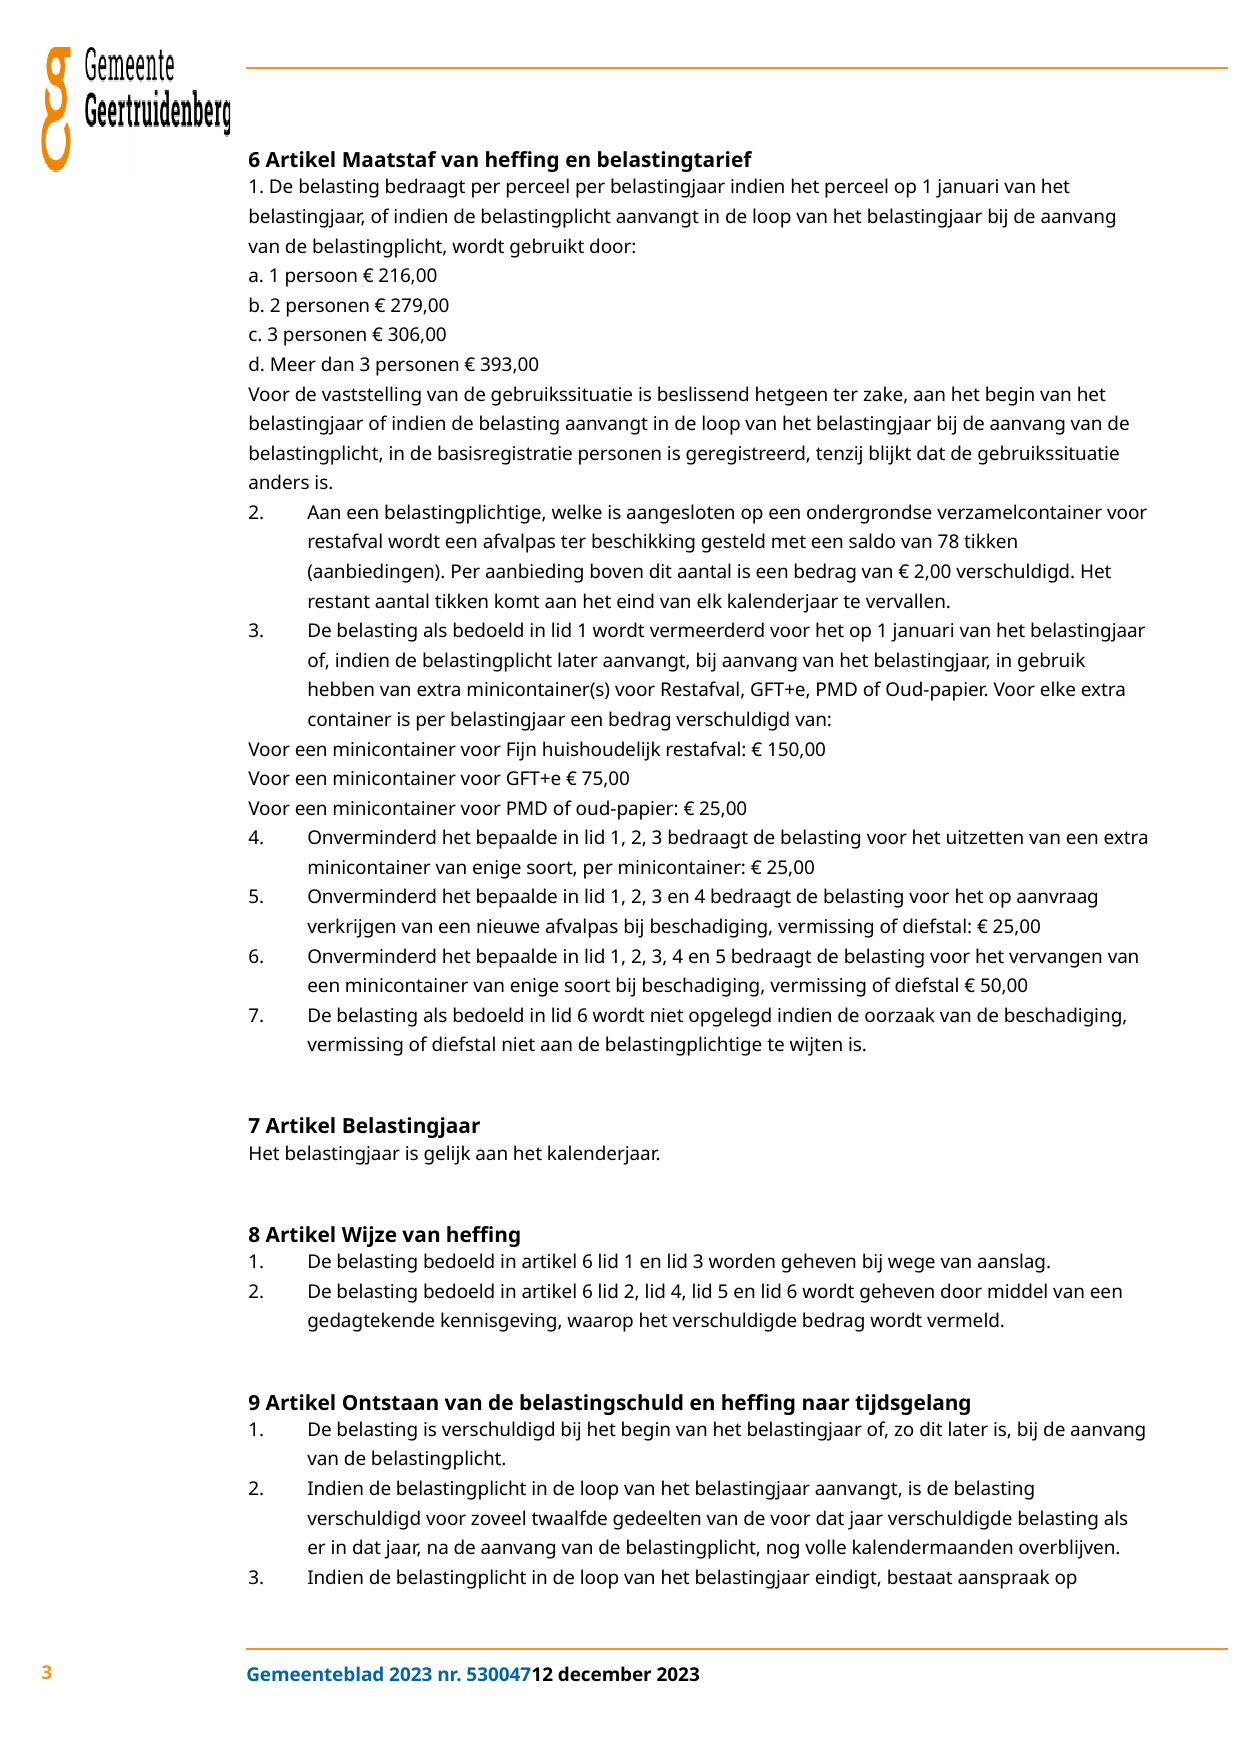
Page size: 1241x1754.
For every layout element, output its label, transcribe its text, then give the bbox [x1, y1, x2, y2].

picture [41, 47, 231, 172]
text d. Meer dan 3 personen € 393,00 [248, 351, 1152, 377]
text 8 Artikel Wijze van heffing [248, 1220, 1152, 1248]
text 1. De belasting bedraagt per perceel per belastingjaar indien het perceel op 1 januari van het belastingjaar, of indien de belastingplicht aanvangt in de loop van het belastingjaar bij de aanvang van de belastingplicht, wordt gebruikt door: [248, 174, 1152, 258]
list De belasting bedoeld in artikel 6 lid 1 en lid 3 worden geheven bij wege van aanslag. [248, 1248, 1152, 1274]
text Voor een minicontainer voor GFT+e € 75,00 [248, 765, 1152, 791]
text a. 1 persoon € 216,00 [248, 262, 1152, 288]
text 6 Artikel Maatstaf van heffing en belastingtarief [248, 145, 1152, 174]
list De belasting als bedoeld in lid 1 wordt vermeerderd voor het op 1 januari van het belastingjaar of, indien de belastingplicht later aanvangt, bij aanvang van het belastingjaar, in gebruik hebben van extra minicontainer(s) voor Restafval, GFT+e, PMD of Oud-papier. Voor elke extra container is per belastingjaar een bedrag verschuldigd van: [248, 617, 1152, 732]
list De belasting als bedoeld in lid 6 wordt niet opgelegd indien de oorzaak van de beschadiging, vermissing of diefstal niet aan de belastingplichtige te wijten is. [248, 1002, 1152, 1057]
list De belasting bedoeld in artikel 6 lid 2, lid 4, lid 5 en lid 6 wordt geheven door middel van een gedagtekende kennisgeving, waarop het verschuldigde bedrag wordt vermeld. [248, 1278, 1152, 1333]
text b. 2 personen € 279,00 [248, 292, 1152, 318]
list De belasting is verschuldigd bij het begin van het belastingjaar of, zo dit later is, bij de aanvang van de belastingplicht. [248, 1416, 1152, 1471]
list Indien de belastingplicht in de loop van het belastingjaar eindigt, bestaat aanspraak op [248, 1564, 1152, 1590]
list Aan een belastingplichtige, welke is aangesloten op een ondergrondse verzamelcontainer voor restafval wordt een afvalpas ter beschikking gesteld met een saldo van 78 tikken (aanbiedingen). Per aanbieding boven dit aantal is een bedrag van € 2,00 verschuldigd. Het restant aantal tikken komt aan het eind van elk kalenderjaar te vervallen. [248, 499, 1152, 613]
list Onverminderd het bepaalde in lid 1, 2, 3 bedraagt de belasting voor het uitzetten van een extra minicontainer van enige soort, per minicontainer: € 25,00 [248, 824, 1152, 880]
text 9 Artikel Ontstaan van de belastingschuld en heffing naar tijdsgelang [248, 1388, 1152, 1416]
text Het belastingjaar is gelijk aan het kalenderjaar. [248, 1140, 1152, 1166]
text Voor de vaststelling van de gebruikssituatie is beslissend hetgeen ter zake, aan het begin van het belastingjaar of indien de belasting aanvangt in de loop van het belastingjaar bij de aanvang van de belastingplicht, in de basisregistratie personen is geregistreerd, tenzij blijkt dat de gebruikssituatie anders is. [248, 381, 1152, 495]
list Onverminderd het bepaalde in lid 1, 2, 3, 4 en 5 bedraagt de belasting voor het vervangen van een minicontainer van enige soort bij beschadiging, vermissing of diefstal € 50,00 [248, 943, 1152, 998]
text c. 3 personen € 306,00 [248, 322, 1152, 347]
list Onverminderd het bepaalde in lid 1, 2, 3 en 4 bedraagt de belasting voor het op aanvraag verkrijgen van een nieuwe afvalpas bij beschadiging, vermissing of diefstal: € 25,00 [248, 884, 1152, 939]
list Indien de belastingplicht in de loop van het belastingjaar aanvangt, is de belasting verschuldigd voor zoveel twaalfde gedeelten van de voor dat jaar verschuldigde belasting als er in dat jaar, na de aanvang van de belastingplicht, nog volle kalendermaanden overblijven. [248, 1475, 1152, 1560]
text Voor een minicontainer voor PMD of oud-papier: € 25,00 [248, 795, 1152, 821]
text Voor een minicontainer voor Fijn huishoudelijk restafval: € 150,00 [248, 736, 1152, 761]
text 7 Artikel Belastingjaar [248, 1112, 1152, 1140]
